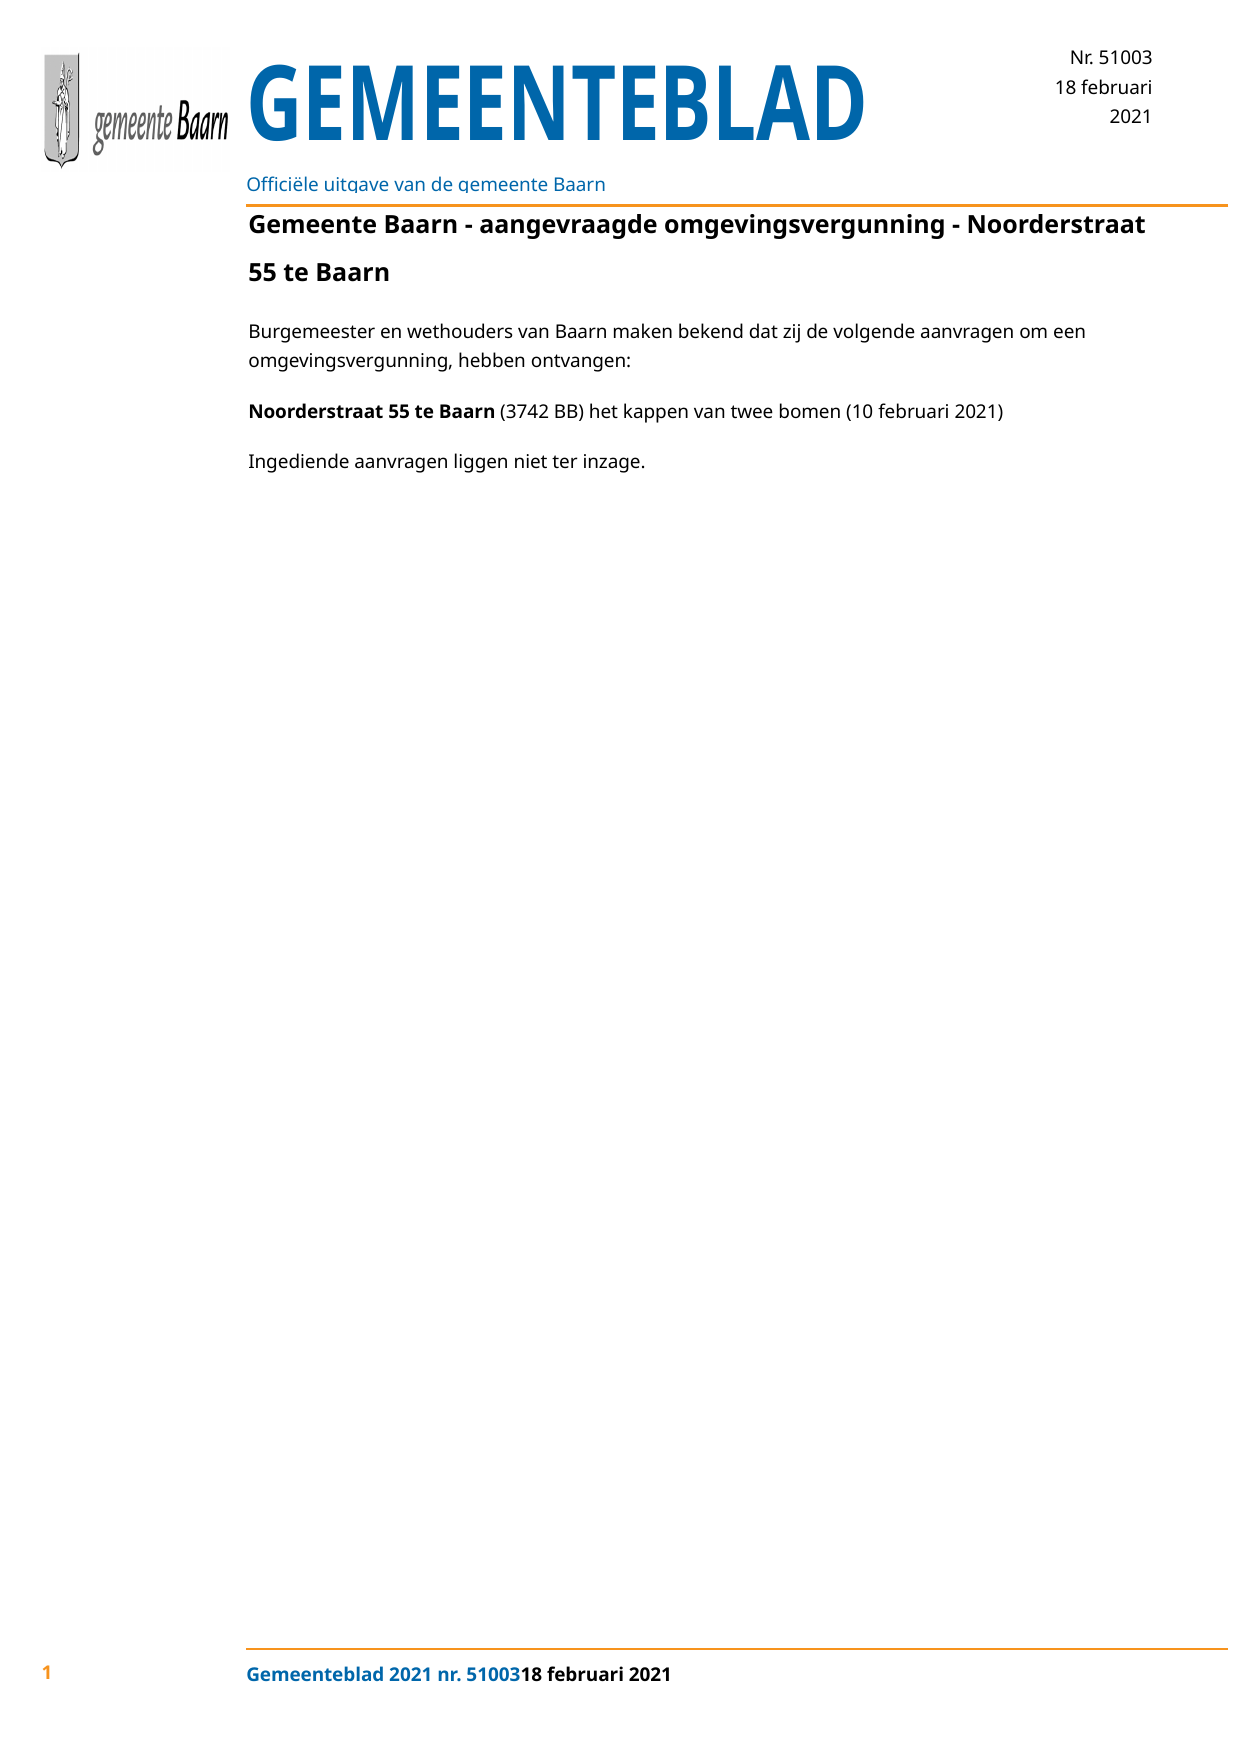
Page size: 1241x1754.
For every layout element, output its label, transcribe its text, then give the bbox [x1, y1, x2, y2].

text Burgemeester en wethouders van Baarn maken bekend dat zij de volgende aanvragen om een omgevingsvergunning, hebben ontvangen: [248, 318, 1152, 373]
text Noorderstraat 55 te Baarn (3742 BB) het kappen van twee bomen (10 februari 2021) [248, 398, 1152, 424]
text Ingediende aanvragen liggen niet ter inzage. [248, 448, 1152, 474]
picture [41, 47, 231, 172]
text Gemeente Baarn - aangevraagde omgevingsvergunning - Noorderstraat 55 te Baarn [248, 207, 1152, 288]
